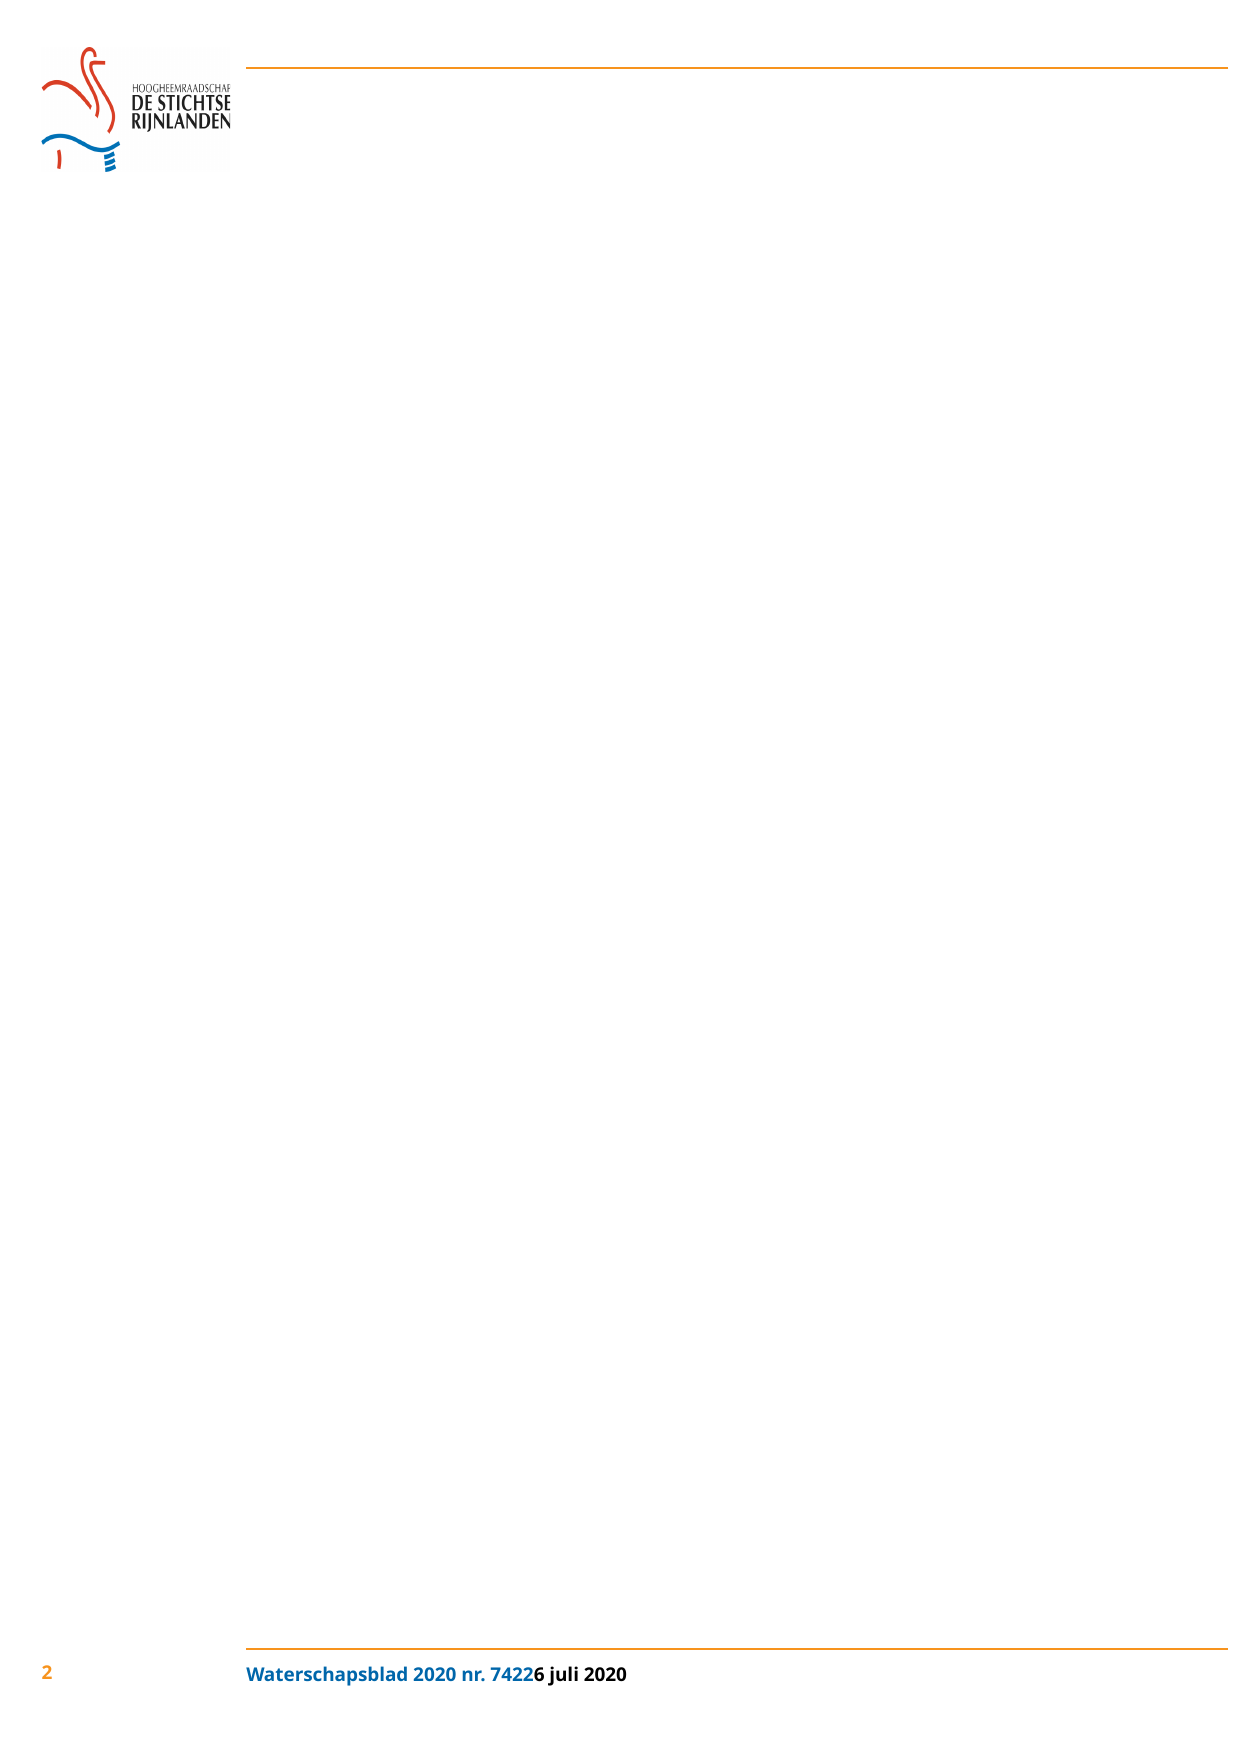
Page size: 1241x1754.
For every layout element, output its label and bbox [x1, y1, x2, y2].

picture [41, 47, 231, 172]
